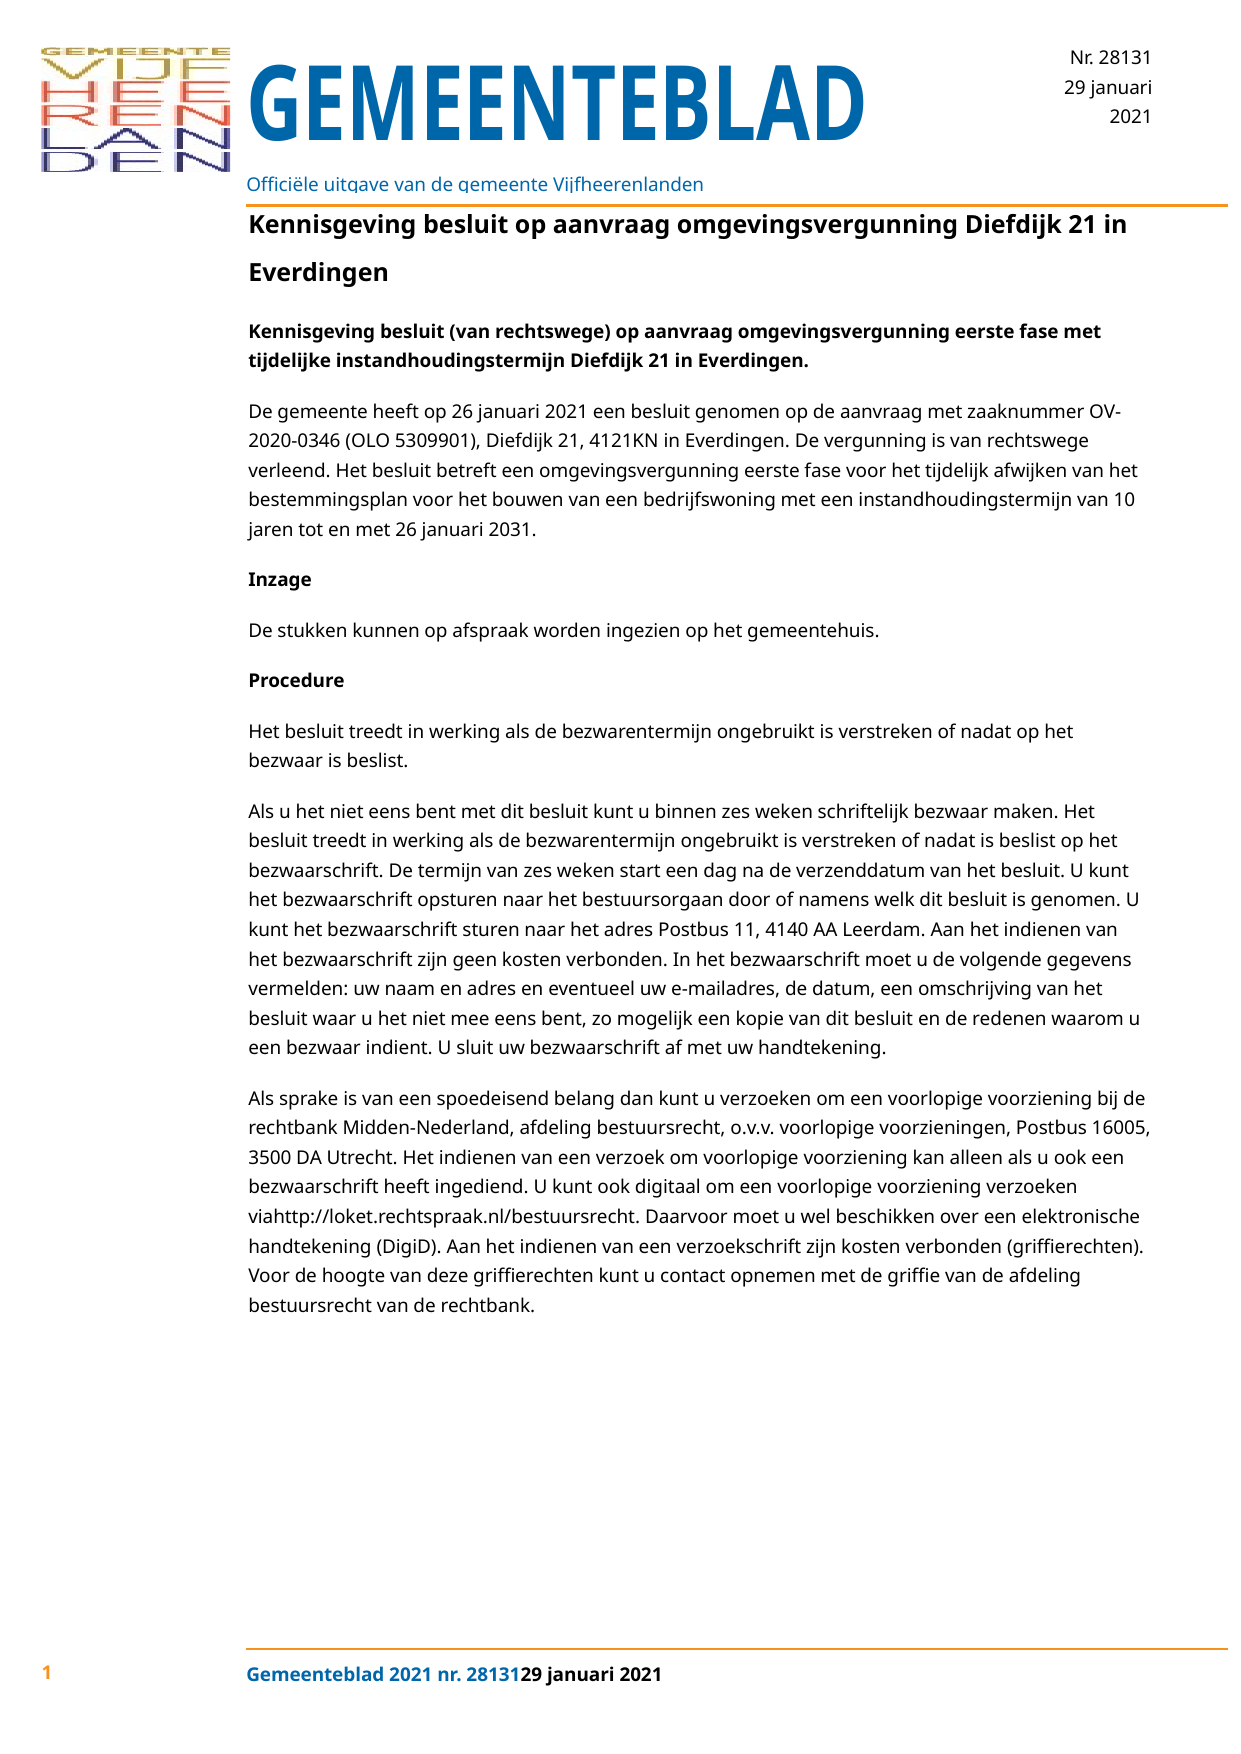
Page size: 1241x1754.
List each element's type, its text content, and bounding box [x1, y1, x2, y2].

text Procedure [248, 667, 1152, 693]
text Kennisgeving besluit (van rechtswege) op aanvraag omgevingsvergunning eerste fase met tijdelijke instandhoudingstermijn Diefdijk 21 in Everdingen. [248, 318, 1152, 373]
picture [41, 47, 231, 172]
text Inzage [248, 567, 1152, 592]
text Als u het niet eens bent met dit besluit kunt u binnen zes weken schriftelijk bezwaar maken. Het besluit treedt in werking als de bezwarentermijn ongebruikt is verstreken of nadat is beslist op het bezwaarschrift. De termijn van zes weken start een dag na de verzenddatum van het besluit. U kunt het bezwaarschrift opsturen naar het bestuursorgaan door of namens welk dit besluit is genomen. U kunt het bezwaarschrift sturen naar het adres Postbus 11, 4140 AA Leerdam. Aan het indienen van het bezwaarschrift zijn geen kosten verbonden. In het bezwaarschrift moet u de volgende gegevens vermelden: uw naam en adres en eventueel uw e-mailadres, de datum, een omschrijving van het besluit waar u het niet mee eens bent, zo mogelijk een kopie van dit besluit en de redenen waarom u een bezwaar indient. U sluit uw bezwaarschrift af met uw handtekening. [248, 798, 1152, 1060]
text De stukken kunnen op afspraak worden ingezien op het gemeentehuis. [248, 617, 1152, 643]
text Kennisgeving besluit op aanvraag omgevingsvergunning Diefdijk 21 in Everdingen [248, 207, 1152, 288]
text Het besluit treedt in werking als de bezwarentermijn ongebruikt is verstreken of nadat op het bezwaar is beslist. [248, 718, 1152, 773]
text Als sprake is van een spoedeisend belang dan kunt u verzoeken om een voorlopige voorziening bij de rechtbank Midden-Nederland, afdeling bestuursrecht, o.v.v. voorlopige voorzieningen, Postbus 16005, 3500 DA Utrecht. Het indienen van een verzoek om voorlopige voorziening kan alleen als u ook een bezwaarschrift heeft ingediend. U kunt ook digitaal om een voorlopige voorziening verzoeken viahttp://loket.rechtspraak.nl/bestuursrecht. Daarvoor moet u wel beschikken over een elektronische handtekening (DigiD). Aan het indienen van een verzoekschrift zijn kosten verbonden (griffierechten). Voor de hoogte van deze griffierechten kunt u contact opnemen met de griffie van de afdeling bestuursrecht van de rechtbank. [248, 1085, 1152, 1318]
text De gemeente heeft op 26 januari 2021 een besluit genomen op de aanvraag met zaaknummer OV-2020-0346 (OLO 5309901), Diefdijk 21, 4121KN in Everdingen. De vergunning is van rechtswege verleend. Het besluit betreft een omgevingsvergunning eerste fase voor het tijdelijk afwijken van het bestemmingsplan voor het bouwen van een bedrijfswoning met een instandhoudingstermijn van 10 jaren tot en met 26 januari 2031. [248, 398, 1152, 542]
